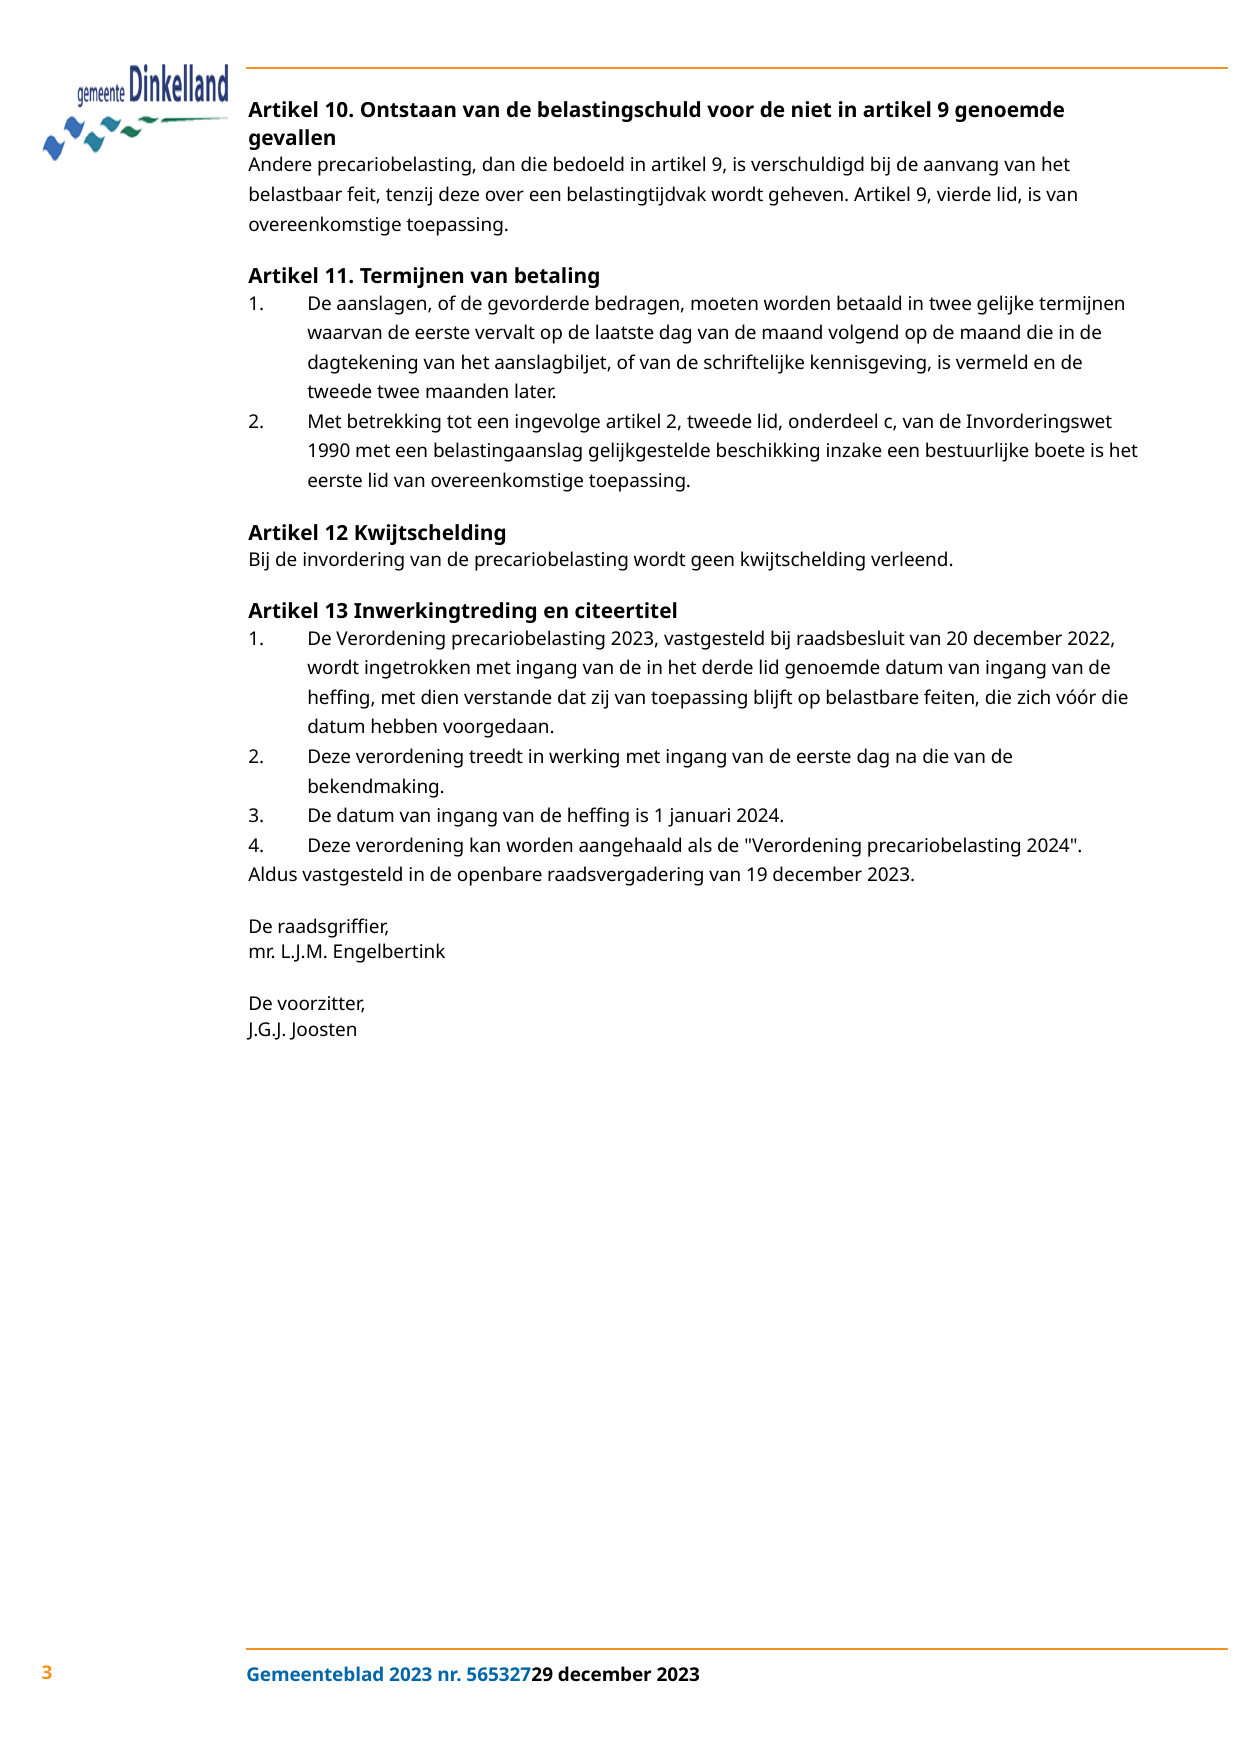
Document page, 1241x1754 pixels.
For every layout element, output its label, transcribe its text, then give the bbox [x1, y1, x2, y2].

list Deze verordening treedt in werking met ingang van de eerste dag na die van de bekendmaking. [248, 743, 1152, 798]
text Artikel 11. Termijnen van betaling [248, 261, 1152, 290]
text De voorzitter, [248, 990, 1152, 1016]
list De aanslagen, of de gevorderde bedragen, moeten worden betaald in twee gelijke termijnen waarvan de eerste vervalt op de laatste dag van de maand volgend op de maand die in de dagtekening van het aanslagbiljet, of van de schriftelijke kennisgeving, is vermeld en de tweede twee maanden later. [248, 290, 1152, 404]
text Artikel 12 Kwijtschelding [248, 518, 1152, 546]
text Artikel 13 Inwerkingtreding en citeertitel [248, 596, 1152, 625]
text Aldus vastgesteld in de openbare raadsvergadering van 19 december 2023. [248, 862, 1152, 887]
text J.G.J. Joosten [248, 1016, 1152, 1042]
text mr. L.J.M. Engelbertink [248, 939, 1152, 964]
text Andere precariobelasting, dan die bedoeld in artikel 9, is verschuldigd bij de aanvang van het belastbaar feit, tenzij deze over een belastingtijdvak wordt geheven. Artikel 9, vierde lid, is van overeenkomstige toepassing. [248, 152, 1152, 237]
list De datum van ingang van de heffing is 1 januari 2024. [248, 802, 1152, 828]
picture [41, 47, 231, 172]
text Artikel 10. Ontstaan van de belastingschuld voor de niet in artikel 9 genoemde gevallen [248, 95, 1152, 152]
text Bij de invordering van de precariobelasting wordt geen kwijtschelding verleend. [248, 546, 1152, 572]
list De Verordening precariobelasting 2023, vastgesteld bij raadsbesluit van 20 december 2022, wordt ingetrokken met ingang van de in het derde lid genoemde datum van ingang van de heffing, met dien verstande dat zij van toepassing blijft op belastbare feiten, die zich vóór die datum hebben voorgedaan. [248, 625, 1152, 739]
text De raadsgriffier, [248, 913, 1152, 939]
list Met betrekking tot een ingevolge artikel 2, tweede lid, onderdeel c, van de Invorderingswet 1990 met een belastingaanslag gelijkgestelde beschikking inzake een bestuurlijke boete is het eerste lid van overeenkomstige toepassing. [248, 408, 1152, 493]
list Deze verordening kan worden aangehaald als de "Verordening precariobelasting 2024". [248, 832, 1152, 858]
